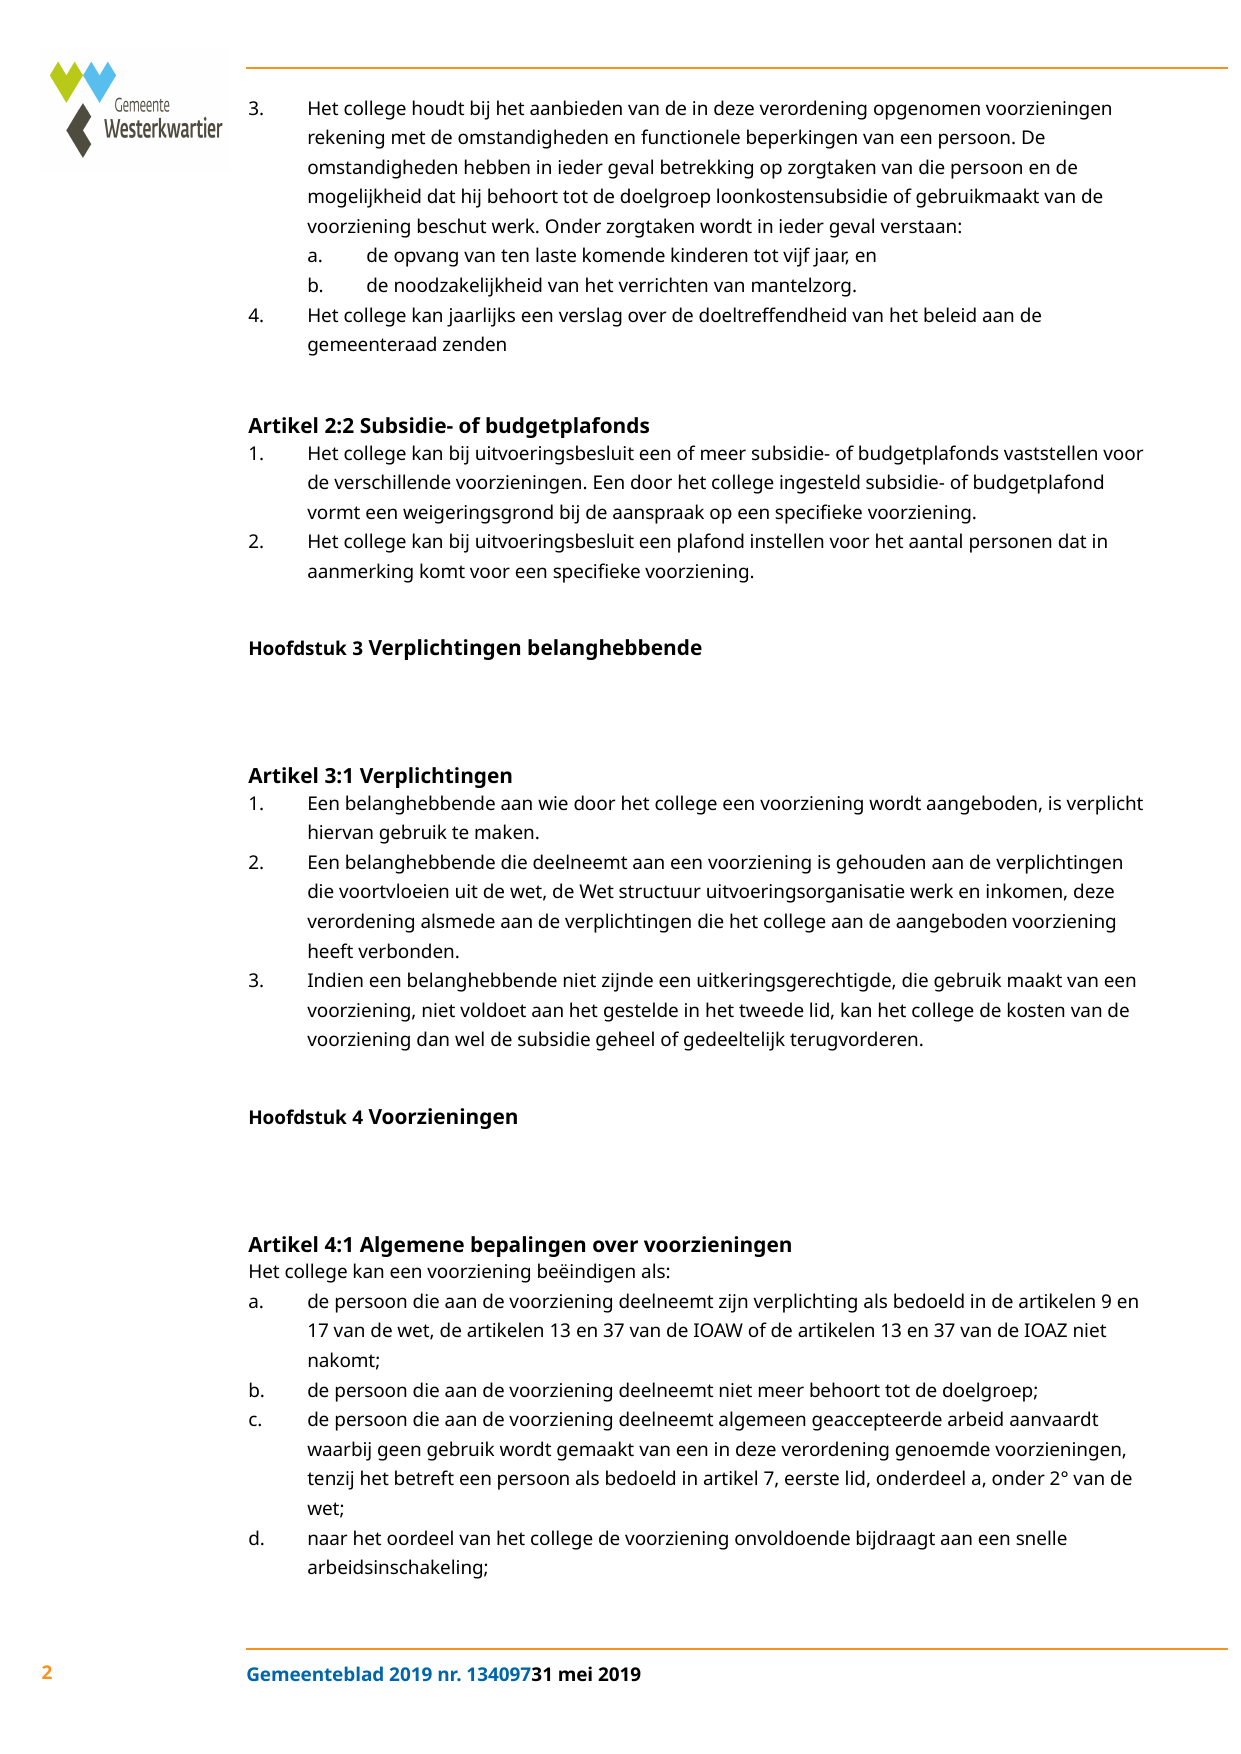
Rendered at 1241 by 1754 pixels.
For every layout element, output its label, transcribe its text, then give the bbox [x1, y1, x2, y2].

list Het college houdt bij het aanbieden van de in deze verordening opgenomen voorzieningen rekening met de omstandigheden en functionele beperkingen van een persoon. De omstandigheden hebben in ieder geval betrekking op zorgtaken van die persoon en de mogelijkheid dat hij behoort tot de doelgroep loonkostensubsidie of gebruikmaakt van de voorziening beschut werk. Onder zorgtaken wordt in ieder geval verstaan: [248, 95, 1152, 239]
text Artikel 2:2 Subsidie- of budgetplafonds [248, 411, 1152, 440]
text Hoofdstuk 3 Verplichtingen belanghebbende [248, 633, 1152, 662]
text Artikel 3:1 Verplichtingen [248, 762, 1152, 790]
text Hoofdstuk 4 Voorzieningen [248, 1102, 1152, 1130]
text Artikel 4:1 Algemene bepalingen over voorzieningen [248, 1230, 1152, 1258]
list Een belanghebbende aan wie door het college een voorziening wordt aangeboden, is verplicht hiervan gebruik te maken. [248, 790, 1152, 845]
picture [41, 47, 231, 172]
list de opvang van ten laste komende kinderen tot vijf jaar, en [307, 243, 1152, 268]
list de noodzakelijkheid van het verrichten van mantelzorg. [307, 272, 1152, 298]
list Het college kan bij uitvoeringsbesluit een of meer subsidie- of budgetplafonds vaststellen voor de verschillende voorzieningen. Een door het college ingesteld subsidie- of budgetplafond vormt een weigeringsgrond bij de aanspraak op een specifieke voorziening. [248, 440, 1152, 525]
list de persoon die aan de voorziening deelneemt zijn verplichting als bedoeld in de artikelen 9 en 17 van de wet, de artikelen 13 en 37 van de IOAW of de artikelen 13 en 37 van de IOAZ niet nakomt; [248, 1288, 1152, 1373]
list de persoon die aan de voorziening deelneemt niet meer behoort tot de doelgroep; [248, 1377, 1152, 1402]
list naar het oordeel van het college de voorziening onvoldoende bijdraagt aan een snelle arbeidsinschakeling; [248, 1525, 1152, 1580]
list Het college kan jaarlijks een verslag over de doeltreffendheid van het beleid aan de gemeenteraad zenden [248, 302, 1152, 357]
list de persoon die aan de voorziening deelneemt algemeen geaccepteerde arbeid aanvaardt waarbij geen gebruik wordt gemaakt van een in deze verordening genoemde voorzieningen, tenzij het betreft een persoon als bedoeld in artikel 7, eerste lid, onderdeel a, onder 2° van de wet; [248, 1406, 1152, 1521]
list Indien een belanghebbende niet zijnde een uitkeringsgerechtigde, die gebruik maakt van een voorziening, niet voldoet aan het gestelde in het tweede lid, kan het college de kosten van de voorziening dan wel de subsidie geheel of gedeeltelijk terugvorderen. [248, 967, 1152, 1052]
text Het college kan een voorziening beëindigen als: [248, 1258, 1152, 1284]
list Een belanghebbende die deelneemt aan een voorziening is gehouden aan de verplichtingen die voortvloeien uit de wet, de Wet structuur uitvoeringsorganisatie werk en inkomen, deze verordening alsmede aan de verplichtingen die het college aan de aangeboden voorziening heeft verbonden. [248, 849, 1152, 964]
list Het college kan bij uitvoeringsbesluit een plafond instellen voor het aantal personen dat in aanmerking komt voor een specifieke voorziening. [248, 529, 1152, 584]
